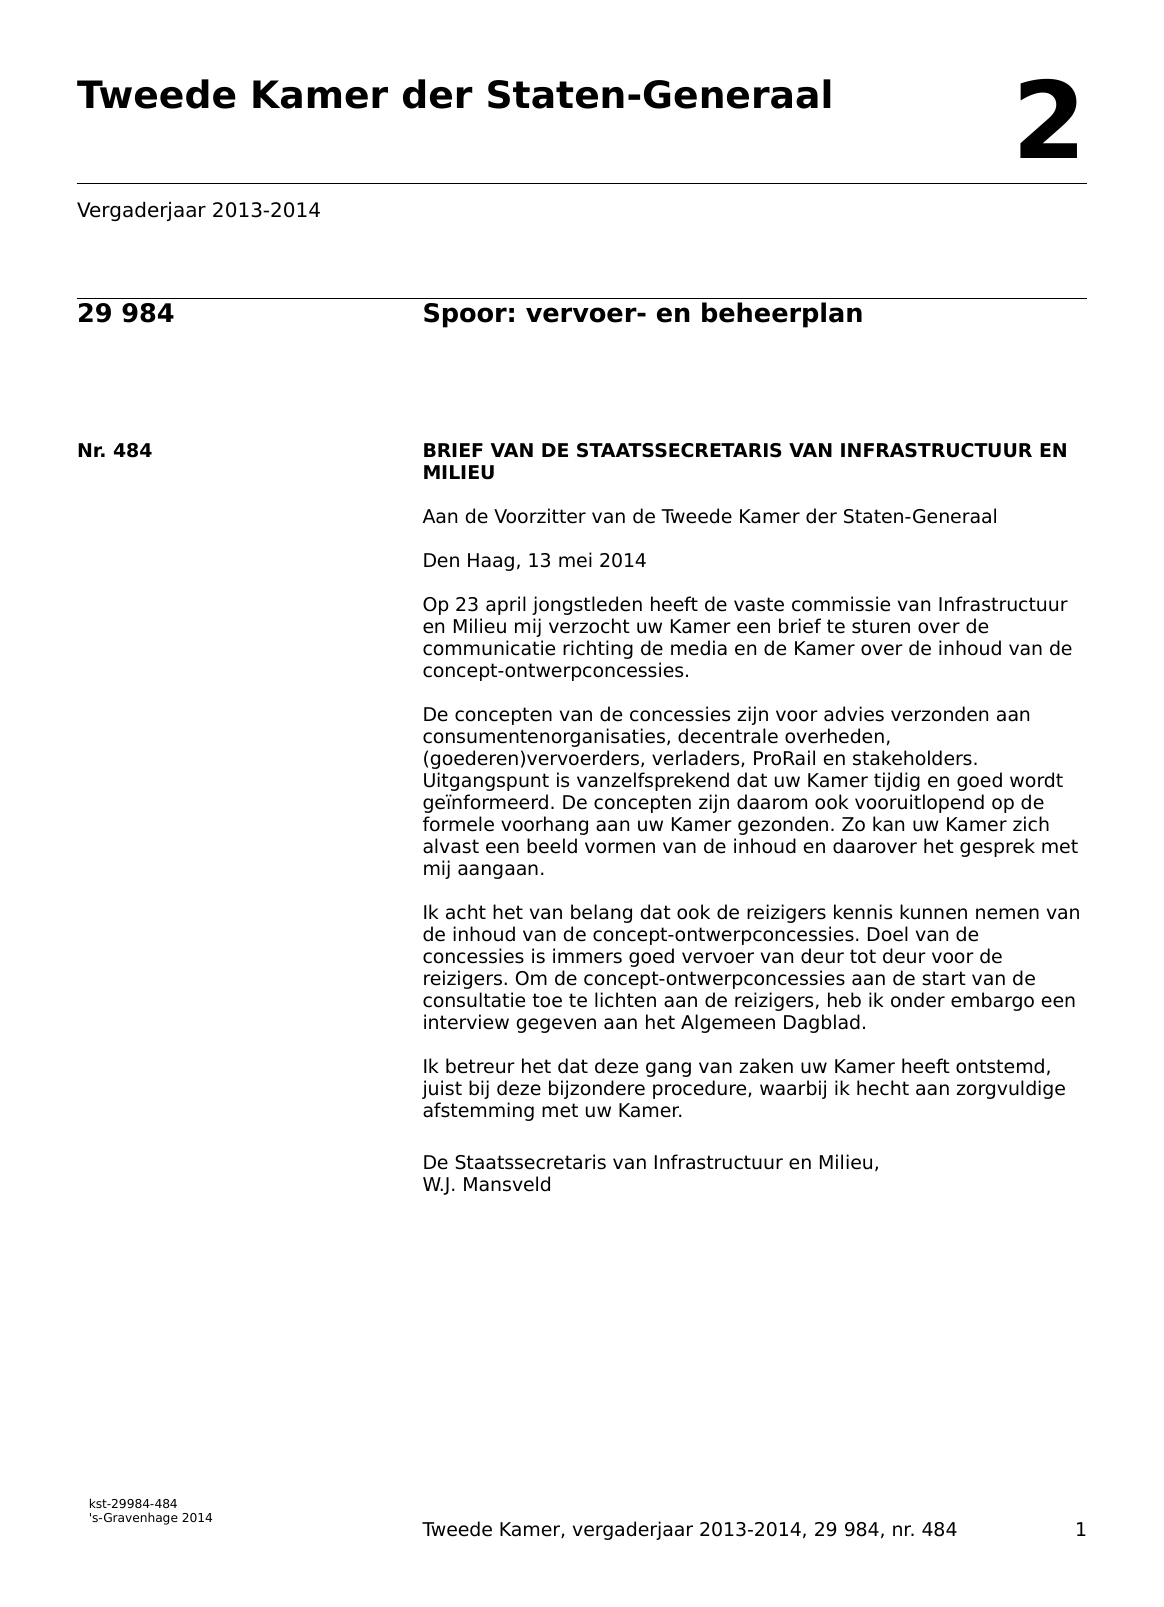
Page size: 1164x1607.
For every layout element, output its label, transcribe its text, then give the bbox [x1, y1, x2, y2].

subtitle 29 984 Spoor: vervoer- en beheerplan [77, 299, 1087, 329]
text Ik acht het van belang dat ook de reizigers kennis kunnen nemen van de inhoud van de concept-ontwerpconcessies. Doel van de concessies is immers goed vervoer van deur tot deur voor de reizigers. Om de concept-ontwerpconcessies aan de start van de consultatie toe te lichten aan de reizigers, heb ik onder embargo een interview gegeven aan het Algemeen Dagblad. [422, 902, 1087, 1034]
text Op 23 april jongstleden heeft de vaste commissie van Infrastructuur en Milieu mij verzocht uw Kamer een brief te sturen over de communicatie richting de media en de Kamer over de inhoud van de concept-ontwerpconcessies. [422, 594, 1087, 682]
table_header 2 [886, 59, 1087, 183]
text kst-29984-484 [88, 1497, 323, 1511]
text Den Haag, 13 mei 2014 [422, 550, 1087, 572]
text De Staatssecretaris van Infrastructuur en Milieu, W.J. Mansveld [422, 1152, 1087, 1196]
subtitle Nr. 484 BRIEF VAN DE STAATSSECRETARIS VAN INFRASTRUCTUUR EN MILIEU [77, 440, 1087, 484]
text De concepten van de concessies zijn voor advies verzonden aan consumentenorganisaties, decentrale overheden, (goederen)vervoerders, verladers, ProRail en stakeholders. Uitgangspunt is vanzelfsprekend dat uw Kamer tijdig en goed wordt geïnformeerd. De concepten zijn daarom ook vooruitlopend op de formele voorhang aan uw Kamer gezonden. Zo kan uw Kamer zich alvast een beeld vormen van de inhoud en daarover het gesprek met mij aangaan. [422, 704, 1087, 880]
table_cell Vergaderjaar 2013-2014 [77, 184, 1087, 298]
text Ik betreur het dat deze gang van zaken uw Kamer heeft ontstemd, juist bij deze bijzondere procedure, waarbij ik hecht aan zorgvuldige afstemming met uw Kamer. [422, 1056, 1087, 1122]
text Aan de Voorzitter van de Tweede Kamer der Staten-Generaal [422, 506, 1087, 528]
text 's-Gravenhage 2014 [88, 1511, 323, 1525]
table_header Tweede Kamer der Staten-Generaal [77, 59, 886, 183]
